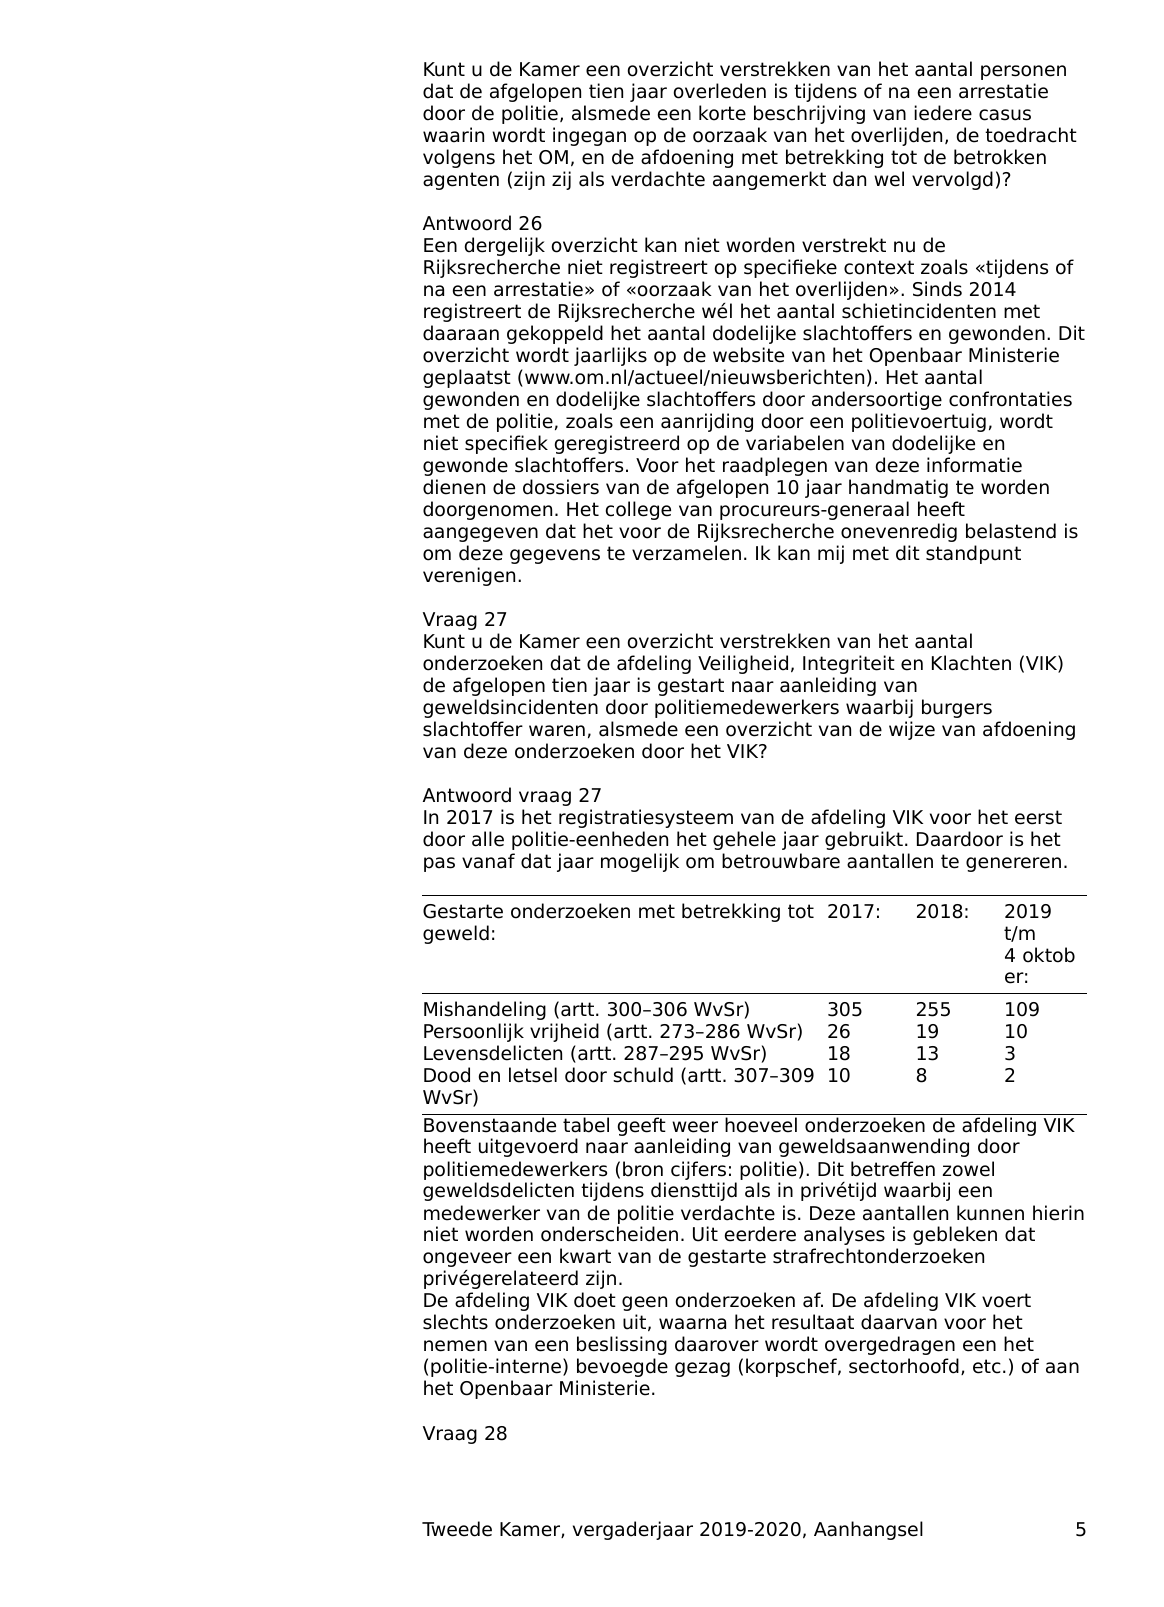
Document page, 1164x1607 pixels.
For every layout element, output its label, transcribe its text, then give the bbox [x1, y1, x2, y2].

text Antwoord vraag 27 [422, 785, 1087, 807]
table_cell 109 [998, 994, 1087, 1021]
table_header 2019 t/m 4 oktober: [998, 896, 1087, 993]
table_cell Levensdelicten (artt. 287–295 WvSr) [422, 1043, 821, 1065]
table_header Gestarte onderzoeken met betrekking tot geweld: [422, 896, 821, 993]
text De afdeling VIK doet geen onderzoeken af. De afdeling VIK voert slechts onderzoeken uit, waarna het resultaat daarvan voor het nemen van een beslissing daarover wordt overgedragen een het (politie-interne) bevoegde gezag (korpschef, sectorhoofd, etc.) of aan het Openbaar Ministerie. [422, 1290, 1087, 1400]
table_cell 3 [998, 1043, 1087, 1065]
table_header 2018: [910, 896, 998, 993]
table_cell 2 [998, 1065, 1087, 1113]
table_cell 13 [910, 1043, 998, 1065]
table_cell 10 [998, 1021, 1087, 1043]
text In 2017 is het registratiesysteem van de afdeling VIK voor het eerst door alle politie-eenheden het gehele jaar gebruikt. Daardoor is het pas vanaf dat jaar mogelijk om betrouwbare aantallen te genereren. [422, 807, 1087, 873]
table_cell Persoonlijk vrijheid (artt. 273–286 WvSr) [422, 1021, 821, 1043]
text Antwoord 26 [422, 213, 1087, 235]
table_cell Dood en letsel door schuld (artt. 307–309 WvSr) [422, 1065, 821, 1113]
table_header 2017: [821, 896, 909, 993]
table_cell 10 [821, 1065, 909, 1113]
text Kunt u de Kamer een overzicht verstrekken van het aantal personen dat de afgelopen tien jaar overleden is tijdens of na een arrestatie door de politie, alsmede een korte beschrijving van iedere casus waarin wordt ingegan op de oorzaak van het overlijden, de toedracht volgens het OM, en de afdoening met betrekking tot de betrokken agenten (zijn zij als verdachte aangemerkt dan wel vervolgd)? [422, 59, 1087, 191]
table_cell 255 [910, 994, 998, 1021]
table_cell 19 [910, 1021, 998, 1043]
text Bovenstaande tabel geeft weer hoeveel onderzoeken de afdeling VIK heeft uitgevoerd naar aanleiding van geweldsaanwending door politiemedewerkers (bron cijfers: politie). Dit betreffen zowel geweldsdelicten tijdens diensttijd als in privétijd waarbij een medewerker van de politie verdachte is. Deze aantallen kunnen hierin niet worden onderscheiden. Uit eerdere analyses is gebleken dat ongeveer een kwart van de gestarte strafrechtonderzoeken privégerelateerd zijn. [422, 1115, 1087, 1290]
table_cell 8 [910, 1065, 998, 1113]
table_cell 18 [821, 1043, 909, 1065]
table_cell 26 [821, 1021, 909, 1043]
table_cell 305 [821, 994, 909, 1021]
text Vraag 27 [422, 609, 1087, 631]
text Een dergelijk overzicht kan niet worden verstrekt nu de Rijksrecherche niet registreert op specifieke context zoals «tijdens of na een arrestatie» of «oorzaak van het overlijden». Sinds 2014 registreert de Rijksrecherche wél het aantal schietincidenten met daaraan gekoppeld het aantal dodelijke slachtoffers en gewonden. Dit overzicht wordt jaarlijks op de website van het Openbaar Ministerie geplaatst (www.om.nl/actueel/nieuwsberichten). Het aantal gewonden en dodelijke slachtoffers door andersoortige confrontaties met de politie, zoals een aanrijding door een politievoertuig, wordt niet specifiek geregistreerd op de variabelen van dodelijke en gewonde slachtoffers. Voor het raadplegen van deze informatie dienen de dossiers van de afgelopen 10 jaar handmatig te worden doorgenomen. Het college van procureurs-generaal heeft aangegeven dat het voor de Rijksrecherche onevenredig belastend is om deze gegevens te verzamelen. Ik kan mij met dit standpunt verenigen. [422, 235, 1087, 587]
text Vraag 28 [422, 1422, 1087, 1444]
table_cell Mishandeling (artt. 300–306 WvSr) [422, 994, 821, 1021]
text Kunt u de Kamer een overzicht verstrekken van het aantal onderzoeken dat de afdeling Veiligheid, Integriteit en Klachten (VIK) de afgelopen tien jaar is gestart naar aanleiding van geweldsincidenten door politiemedewerkers waarbij burgers slachtoffer waren, alsmede een overzicht van de wijze van afdoening van deze onderzoeken door het VIK? [422, 631, 1087, 763]
